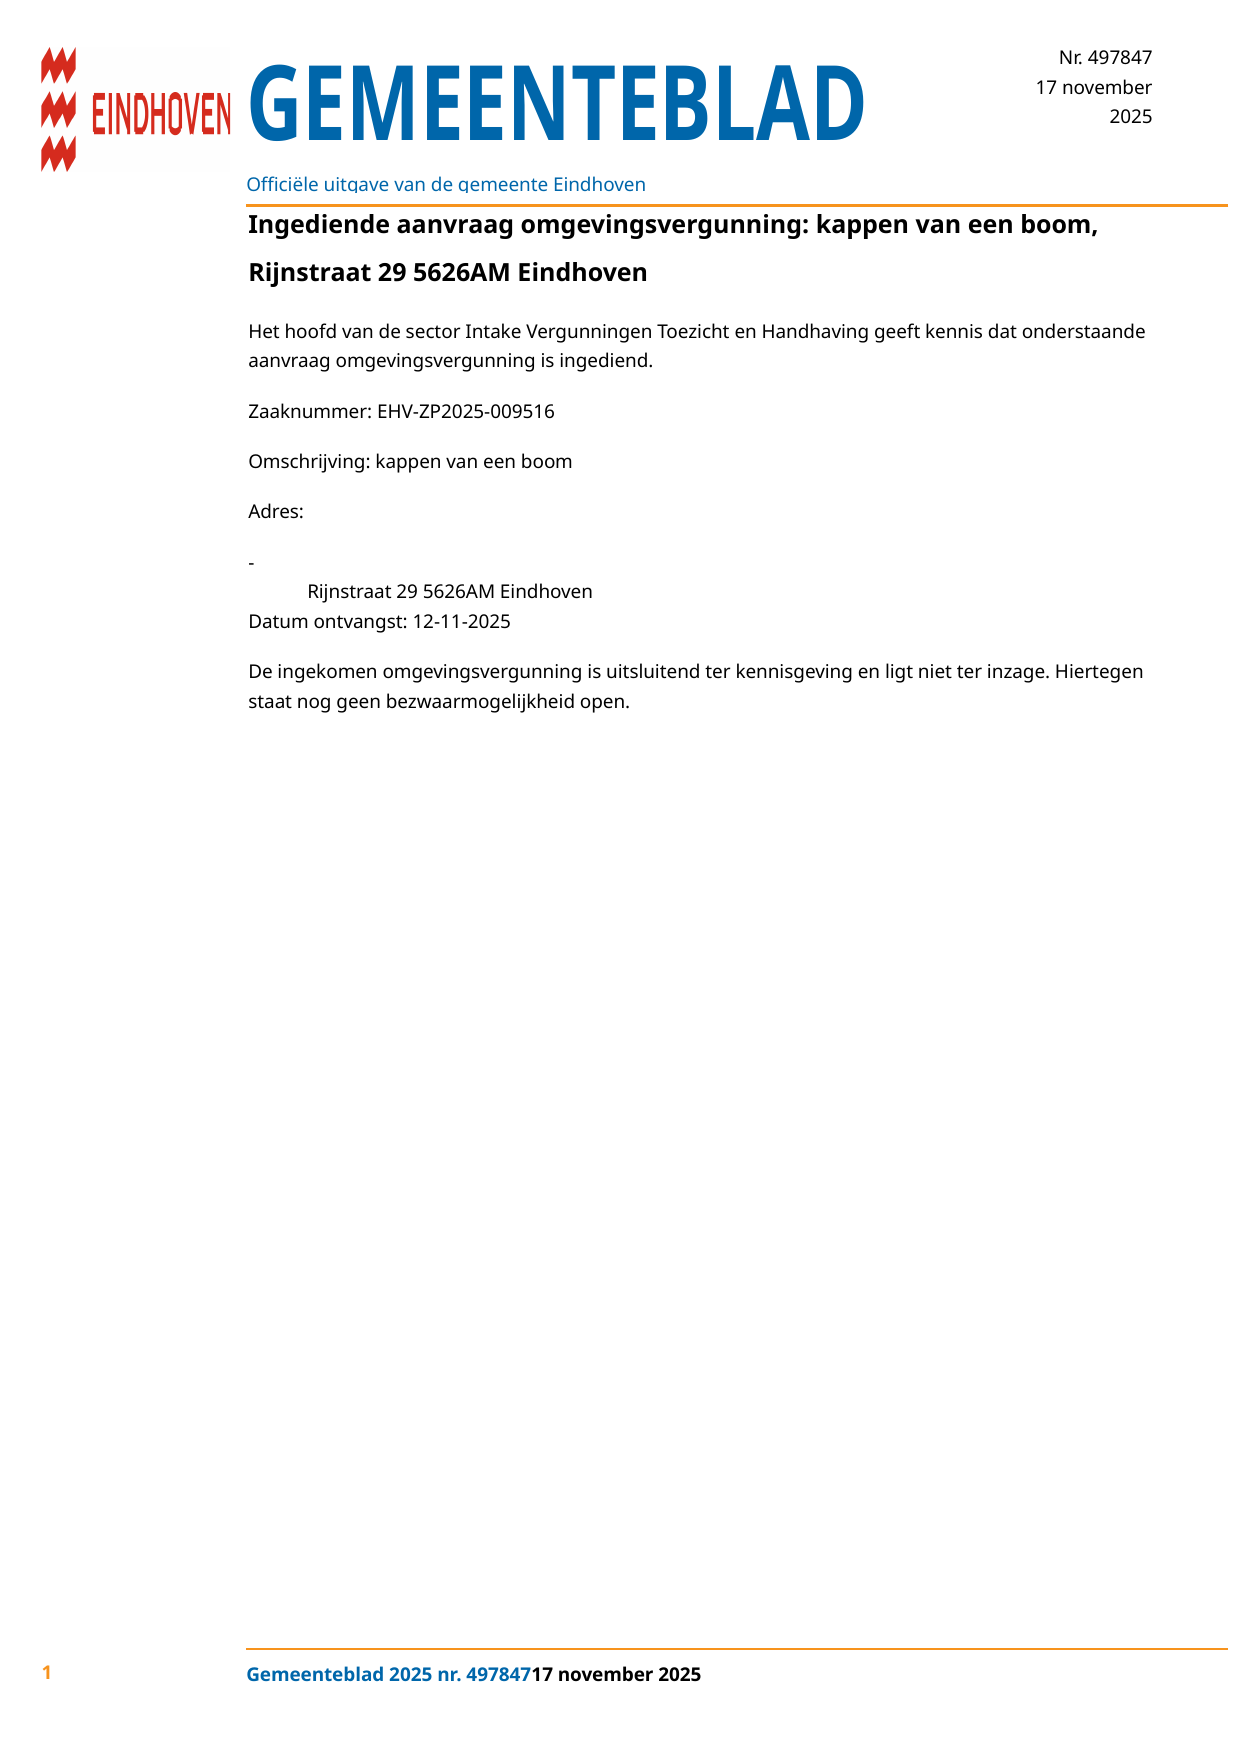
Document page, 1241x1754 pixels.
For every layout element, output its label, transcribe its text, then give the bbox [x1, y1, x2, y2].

text Omschrijving: kappen van een boom [248, 448, 1152, 474]
text Het hoofd van de sector Intake Vergunningen Toezicht en Handhaving geeft kennis dat onderstaande aanvraag omgevingsvergunning is ingediend. [248, 318, 1152, 373]
text Zaaknummer: EHV-ZP2025-009516 [248, 398, 1152, 424]
list Rijnstraat 29 5626AM Eindhoven [248, 579, 1152, 604]
text Ingediende aanvraag omgevingsvergunning: kappen van een boom, Rijnstraat 29 5626AM Eindhoven [248, 207, 1152, 288]
text De ingekomen omgevingsvergunning is uitsluitend ter kennisgeving en ligt niet ter inzage. Hiertegen staat nog geen bezwaarmogelijkheid open. [248, 659, 1152, 714]
picture [41, 47, 231, 172]
text Datum ontvangst: 12-11-2025 [248, 608, 1152, 634]
text Adres: [248, 499, 1152, 524]
